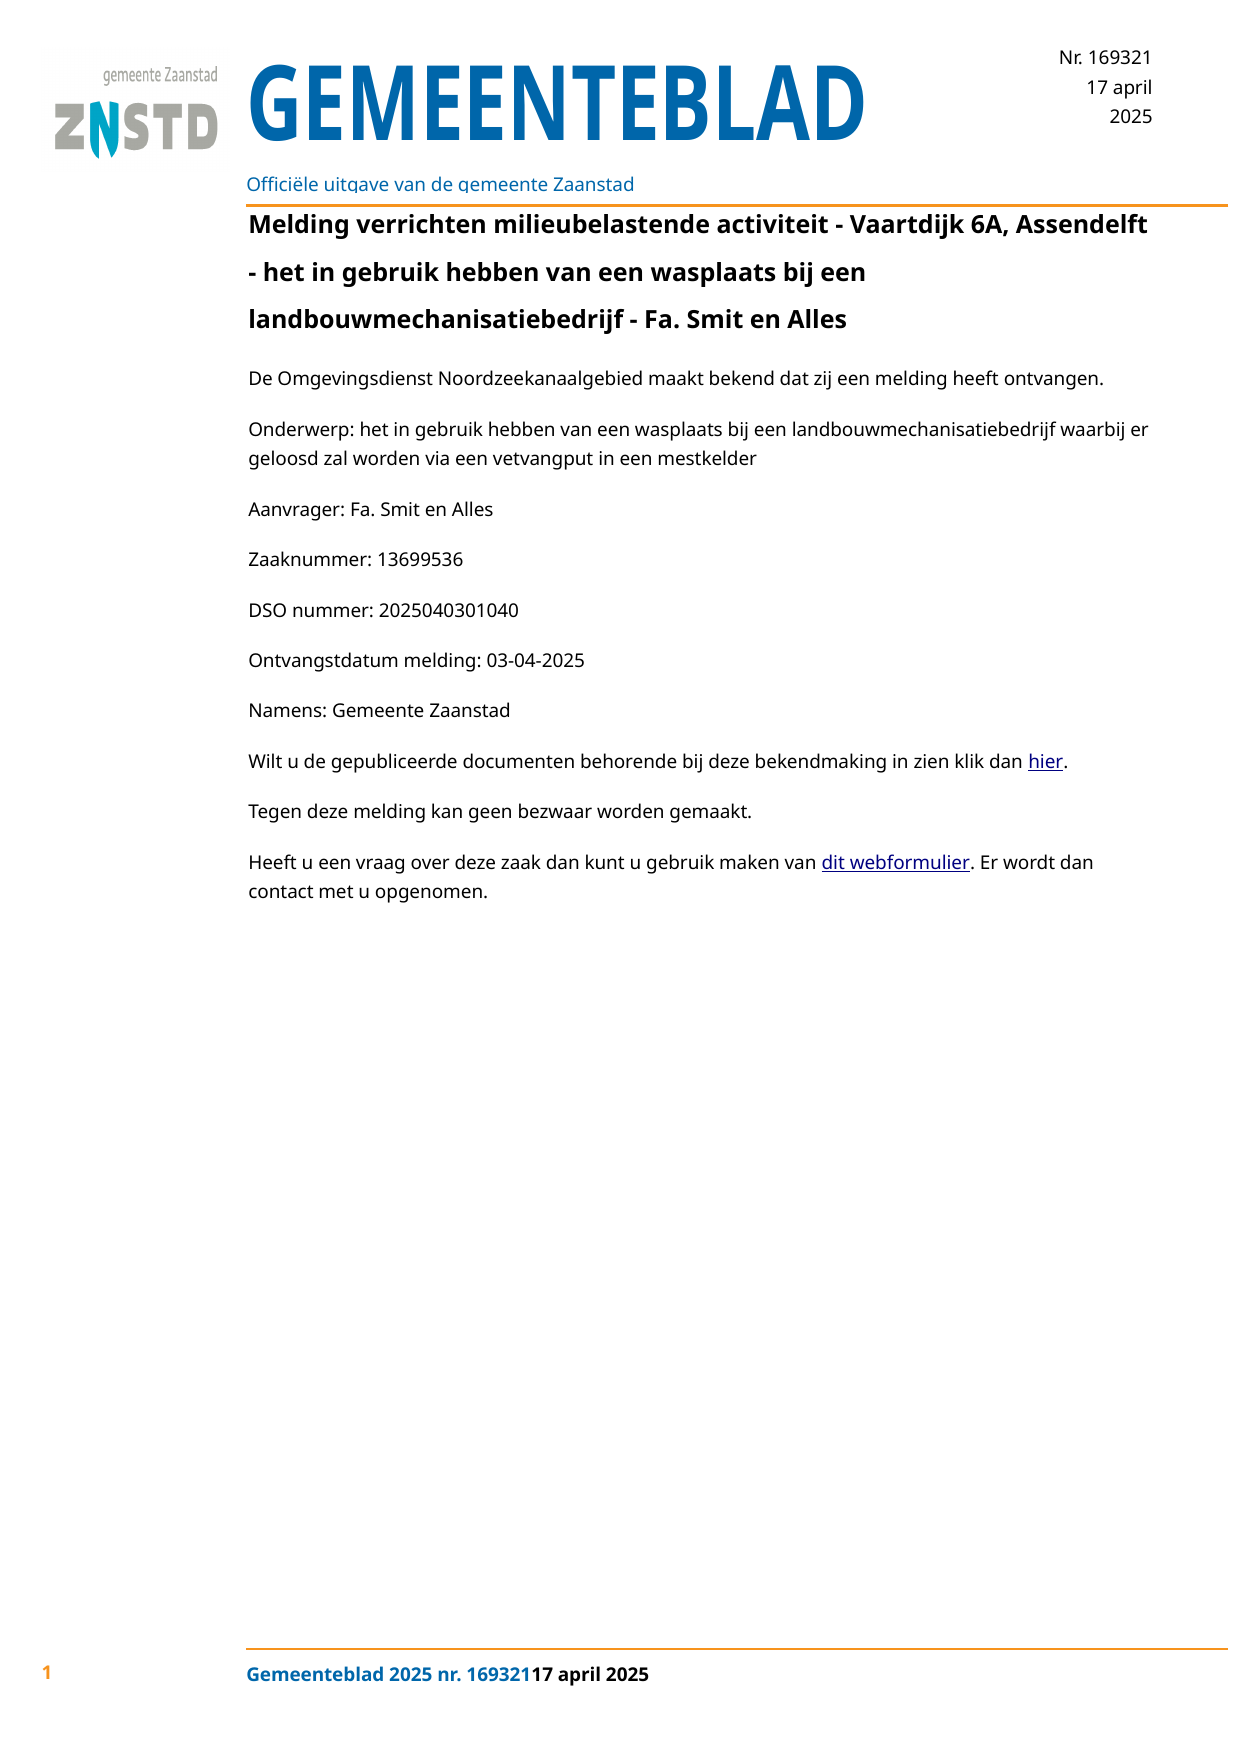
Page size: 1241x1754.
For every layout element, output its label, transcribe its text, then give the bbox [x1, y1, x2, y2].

text Ontvangstdatum melding: 03-04-2025 [248, 647, 1152, 673]
text Onderwerp: het in gebruik hebben van een wasplaats bij een landbouwmechanisatiebedrijf waarbij er geloosd zal worden via een vetvangput in een mestkelder [248, 416, 1152, 471]
text De Omgevingsdienst Noordzeekanaalgebied maakt bekend dat zij een melding heeft ontvangen. [248, 366, 1152, 391]
text Wilt u de gepubliceerde documenten behorende bij deze bekendmaking in zien klik dan hier. [248, 748, 1152, 774]
text Tegen deze melding kan geen bezwaar worden gemaakt. [248, 798, 1152, 824]
text Heeft u een vraag over deze zaak dan kunt u gebruik maken van dit webformulier. Er wordt dan contact met u opgenomen. [248, 849, 1152, 904]
picture [41, 47, 231, 172]
text Namens: Gemeente Zaanstad [248, 698, 1152, 723]
text Aanvrager: Fa. Smit en Alles [248, 496, 1152, 522]
text Zaaknummer: 13699536 [248, 546, 1152, 572]
text Melding verrichten milieubelastende activiteit - Vaartdijk 6A, Assendelft - het in gebruik hebben van een wasplaats bij een landbouwmechanisatiebedrijf - Fa. Smit en Alles [248, 207, 1152, 336]
text DSO nummer: 2025040301040 [248, 597, 1152, 622]
